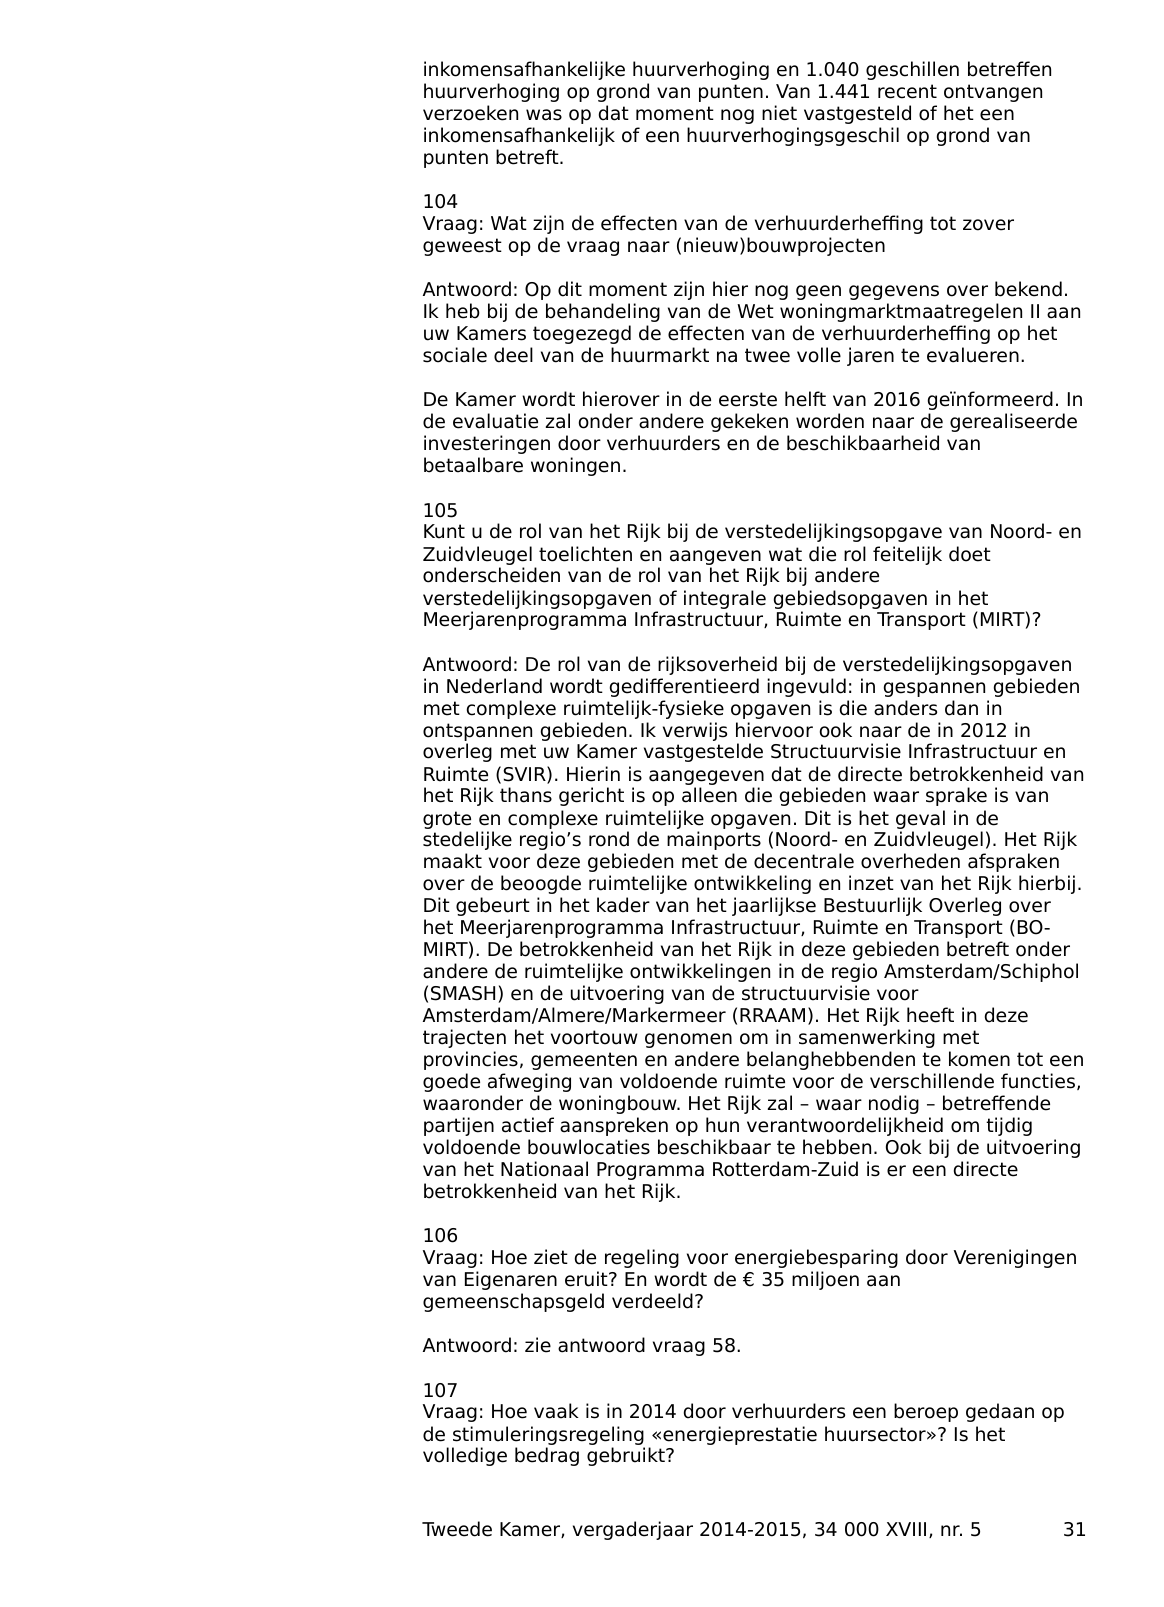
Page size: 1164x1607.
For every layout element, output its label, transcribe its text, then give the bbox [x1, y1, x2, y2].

text 107 [422, 1379, 1087, 1401]
text 105 [422, 499, 1087, 521]
text Vraag: Hoe vaak is in 2014 door verhuurders een beroep gedaan op de stimuleringsregeling «energieprestatie huursector»? Is het volledige bedrag gebruikt? [422, 1401, 1087, 1467]
text Antwoord: De rol van de rijksoverheid bij de verstedelijkingsopgaven in Nederland wordt gedifferentieerd ingevuld: in gespannen gebieden met complexe ruimtelijk-fysieke opgaven is die anders dan in ontspannen gebieden. Ik verwijs hiervoor ook naar de in 2012 in overleg met uw Kamer vastgestelde Structuurvisie Infrastructuur en Ruimte (SVIR). Hierin is aangegeven dat de directe betrokkenheid van het Rijk thans gericht is op alleen die gebieden waar sprake is van grote en complexe ruimtelijke opgaven. Dit is het geval in de stedelijke regio’s rond de mainports (Noord- en Zuidvleugel). Het Rijk maakt voor deze gebieden met de decentrale overheden afspraken over de beoogde ruimtelijke ontwikkeling en inzet van het Rijk hierbij. Dit gebeurt in het kader van het jaarlijkse Bestuurlijk Overleg over het Meerjarenprogramma Infrastructuur, Ruimte en Transport (BO-MIRT). De betrokkenheid van het Rijk in deze gebieden betreft onder andere de ruimtelijke ontwikkelingen in de regio Amsterdam/Schiphol (SMASH) en de uitvoering van de structuurvisie voor Amsterdam/Almere/Markermeer (RRAAM). Het Rijk heeft in deze trajecten het voortouw genomen om in samenwerking met provincies, gemeenten en andere belanghebbenden te komen tot een goede afweging van voldoende ruimte voor de verschillende functies, waaronder de woningbouw. Het Rijk zal – waar nodig – betreffende partijen actief aanspreken op hun verantwoordelijkheid om tijdig voldoende bouwlocaties beschikbaar te hebben. Ook bij de uitvoering van het Nationaal Programma Rotterdam-Zuid is er een directe betrokkenheid van het Rijk. [422, 653, 1087, 1203]
text 106 [422, 1225, 1087, 1247]
text Vraag: Wat zijn de effecten van de verhuurderheffing tot zover geweest op de vraag naar (nieuw)bouwprojecten [422, 213, 1087, 257]
text Antwoord: zie antwoord vraag 58. [422, 1335, 1087, 1357]
text 104 [422, 191, 1087, 213]
text Vraag: Hoe ziet de regeling voor energiebesparing door Verenigingen van Eigenaren eruit? En wordt de € 35 miljoen aan gemeenschapsgeld verdeeld? [422, 1247, 1087, 1313]
text Antwoord: Op dit moment zijn hier nog geen gegevens over bekend. Ik heb bij de behandeling van de Wet woningmarktmaatregelen II aan uw Kamers toegezegd de effecten van de verhuurderheffing op het sociale deel van de huurmarkt na twee volle jaren te evalueren. [422, 279, 1087, 367]
text inkomensafhankelijke huurverhoging en 1.040 geschillen betreffen huurverhoging op grond van punten. Van 1.441 recent ontvangen verzoeken was op dat moment nog niet vastgesteld of het een inkomensafhankelijk of een huurverhogingsgeschil op grond van punten betreft. [422, 59, 1087, 169]
text Kunt u de rol van het Rijk bij de verstedelijkingsopgave van Noord- en Zuidvleugel toelichten en aangeven wat die rol feitelijk doet onderscheiden van de rol van het Rijk bij andere verstedelijkingsopgaven of integrale gebiedsopgaven in het Meerjarenprogramma Infrastructuur, Ruimte en Transport (MIRT)? [422, 521, 1087, 631]
text De Kamer wordt hierover in de eerste helft van 2016 geïnformeerd. In de evaluatie zal onder andere gekeken worden naar de gerealiseerde investeringen door verhuurders en de beschikbaarheid van betaalbare woningen. [422, 389, 1087, 477]
